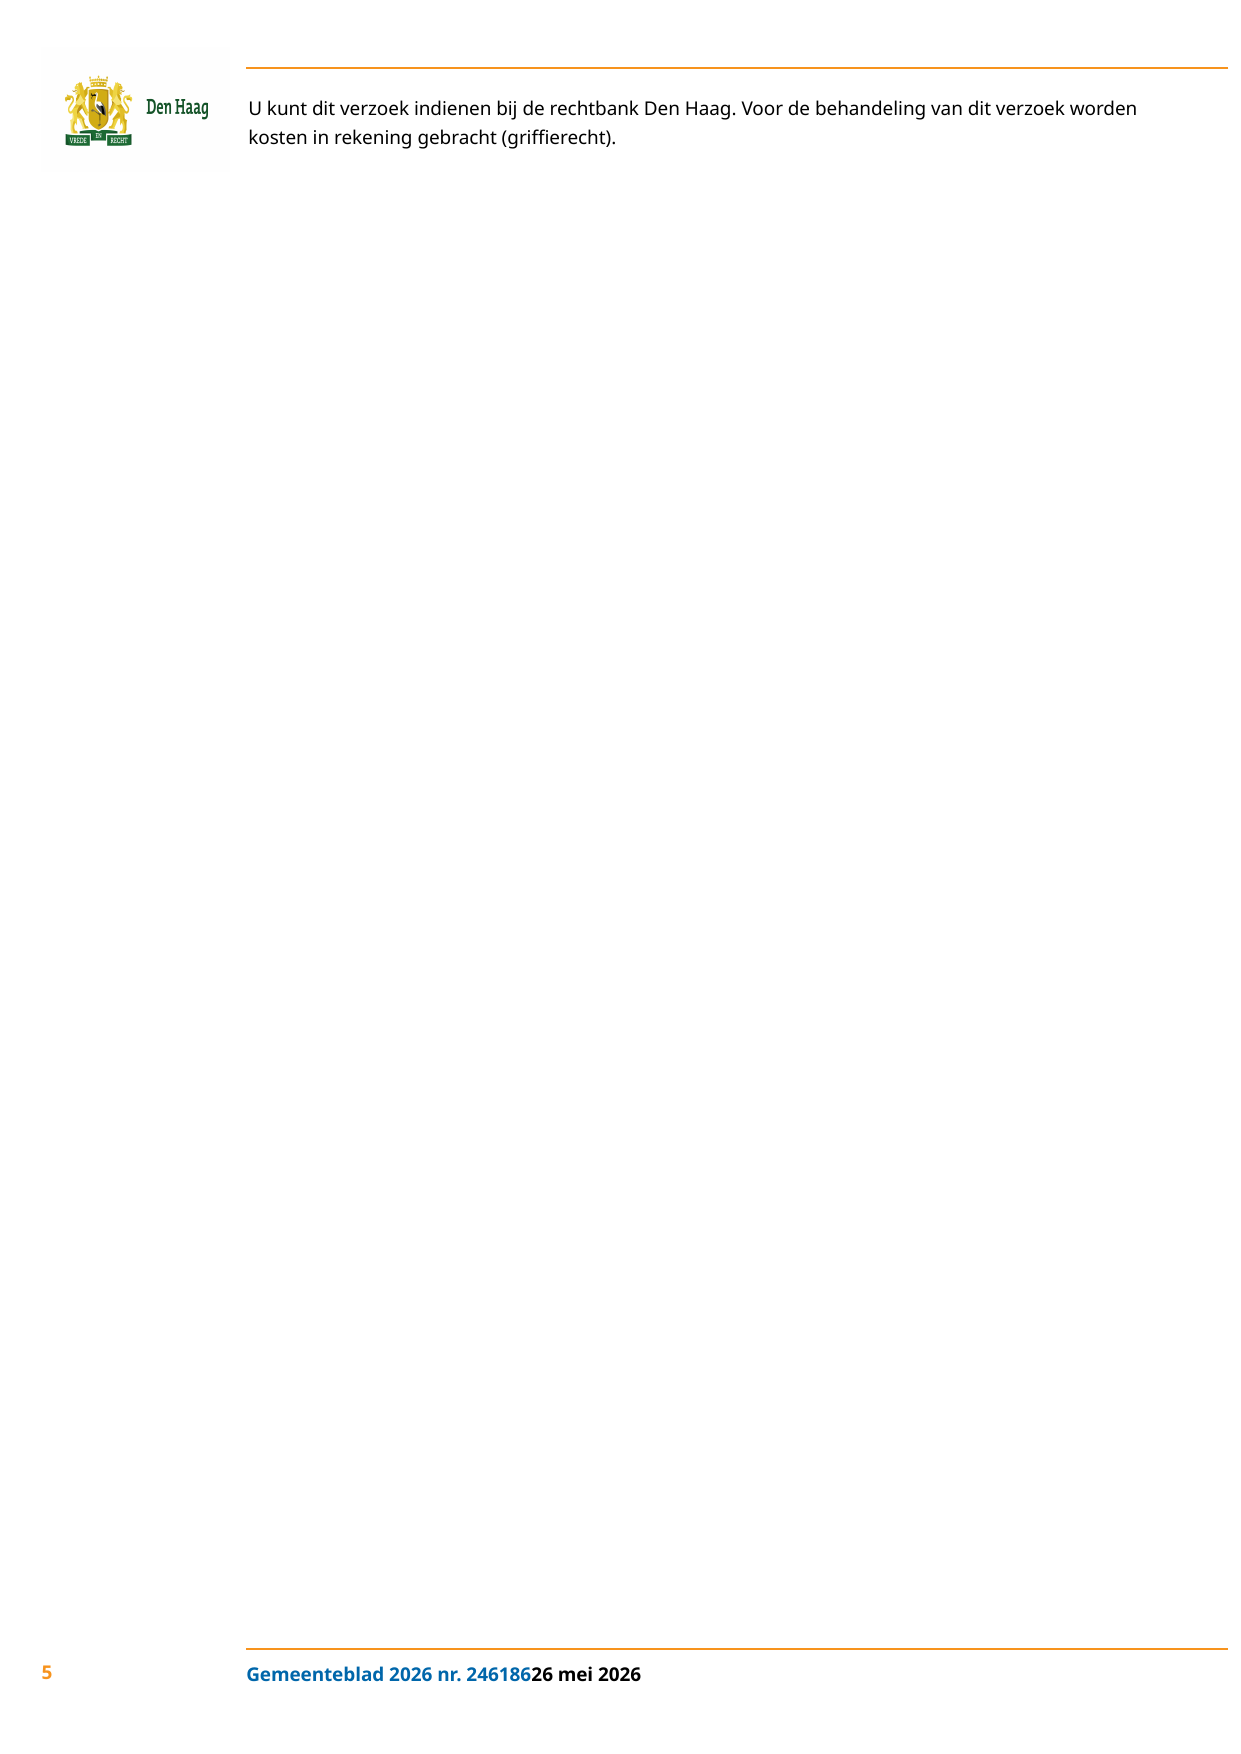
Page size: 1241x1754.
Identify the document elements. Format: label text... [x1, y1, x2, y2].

picture [41, 47, 231, 172]
text U kunt dit verzoek indienen bij de rechtbank Den Haag. Voor de behandeling van dit verzoek worden kosten in rekening gebracht (griffierecht). [248, 95, 1152, 150]
